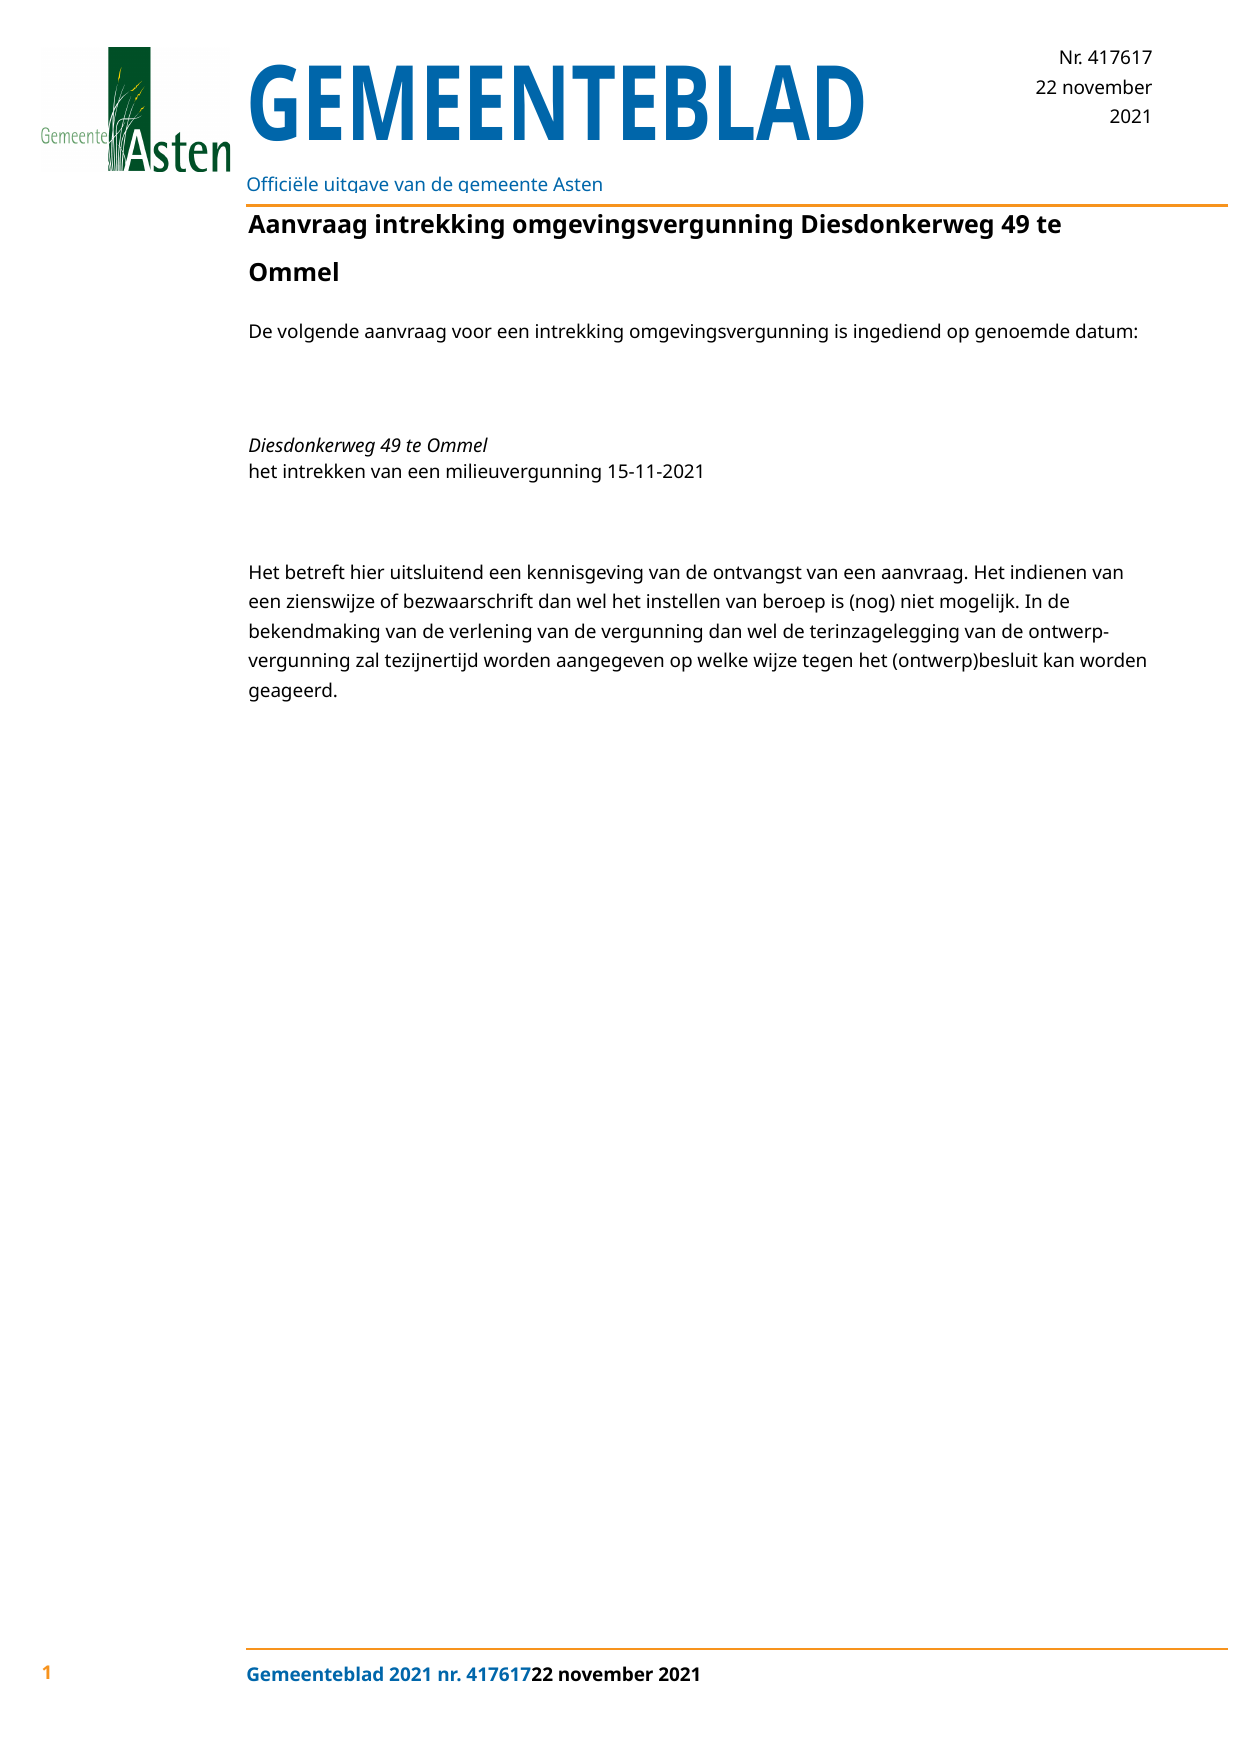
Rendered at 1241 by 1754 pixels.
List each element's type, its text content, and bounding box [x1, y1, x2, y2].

text Het betreft hier uitsluitend een kennisgeving van de ontvangst van een aanvraag. Het indienen van een zienswijze of bezwaarschrift dan wel het instellen van beroep is (nog) niet mogelijk. In de bekendmaking van de verlening van de vergunning dan wel de terinzagelegging van de ontwerp-vergunning zal tezijnertijd worden aangegeven op welke wijze tegen het (ontwerp)besluit kan worden geageerd. [248, 559, 1152, 703]
text De volgende aanvraag voor een intrekking omgevingsvergunning is ingediend op genoemde datum: [248, 318, 1152, 344]
text Diesdonkerweg 49 te Ommel [248, 432, 1152, 458]
text het intrekken van een milieuvergunning 15-11-2021 [248, 458, 1152, 484]
picture [41, 47, 231, 172]
text Aanvraag intrekking omgevingsvergunning Diesdonkerweg 49 te Ommel [248, 207, 1152, 288]
